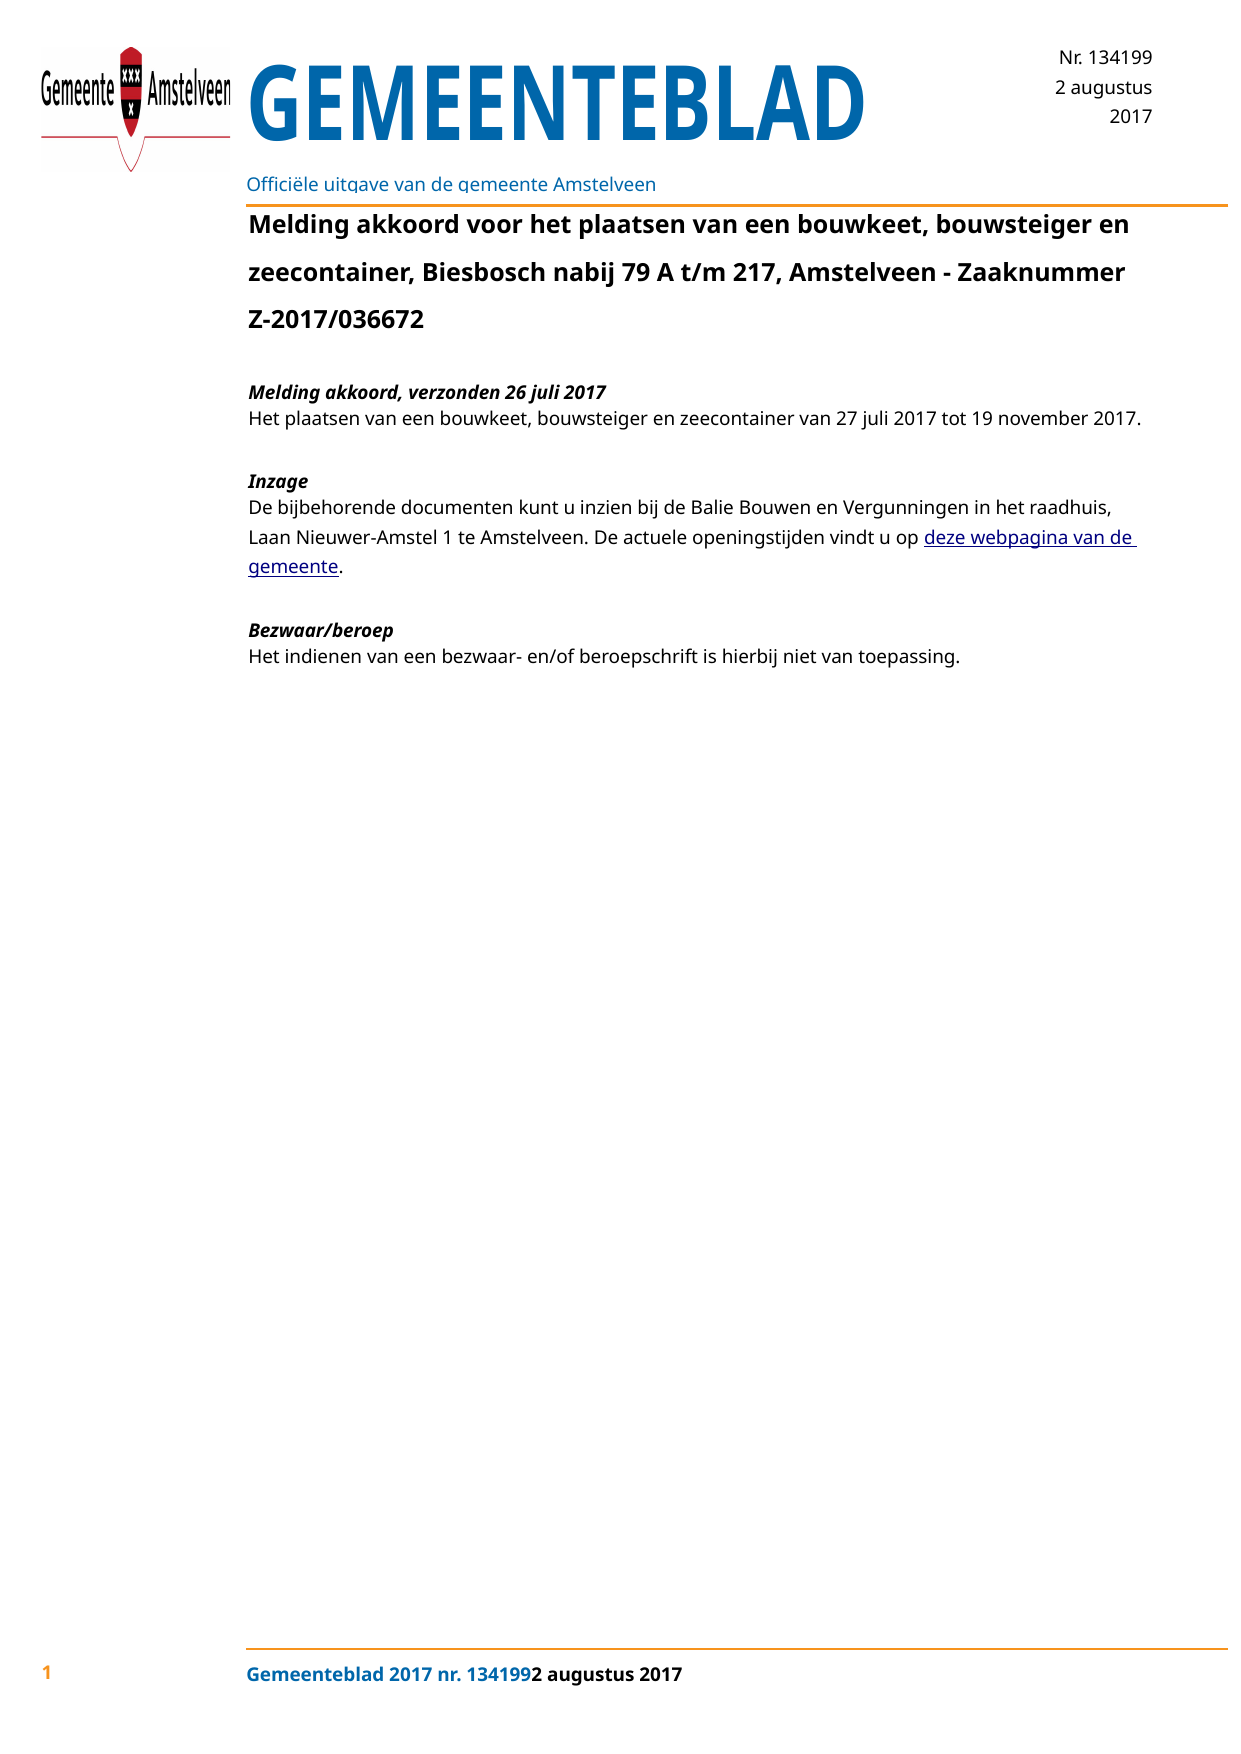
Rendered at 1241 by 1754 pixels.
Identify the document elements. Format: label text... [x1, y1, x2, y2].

text Melding akkoord voor het plaatsen van een bouwkeet, bouwsteiger en zeecontainer, Biesbosch nabij 79 A t/m 217, Amstelveen - Zaaknummer Z-2017/036672 [248, 207, 1152, 336]
text Bezwaar/beroep [248, 618, 1152, 643]
picture [41, 47, 231, 172]
text Het indienen van een bezwaar- en/of beroepschrift is hierbij niet van toepassing. [248, 643, 1152, 669]
text De bijbehorende documenten kunt u inzien bij de Balie Bouwen en Vergunningen in het raadhuis, Laan Nieuwer-Amstel 1 te Amstelveen. De actuele openingstijden vindt u op deze webpagina van de gemeente. [248, 494, 1152, 579]
text Melding akkoord, verzonden 26 juli 2017 [248, 379, 1152, 405]
text Het plaatsen van een bouwkeet, bouwsteiger en zeecontainer van 27 juli 2017 tot 19 november 2017. [248, 405, 1152, 431]
text Inzage [248, 469, 1152, 494]
